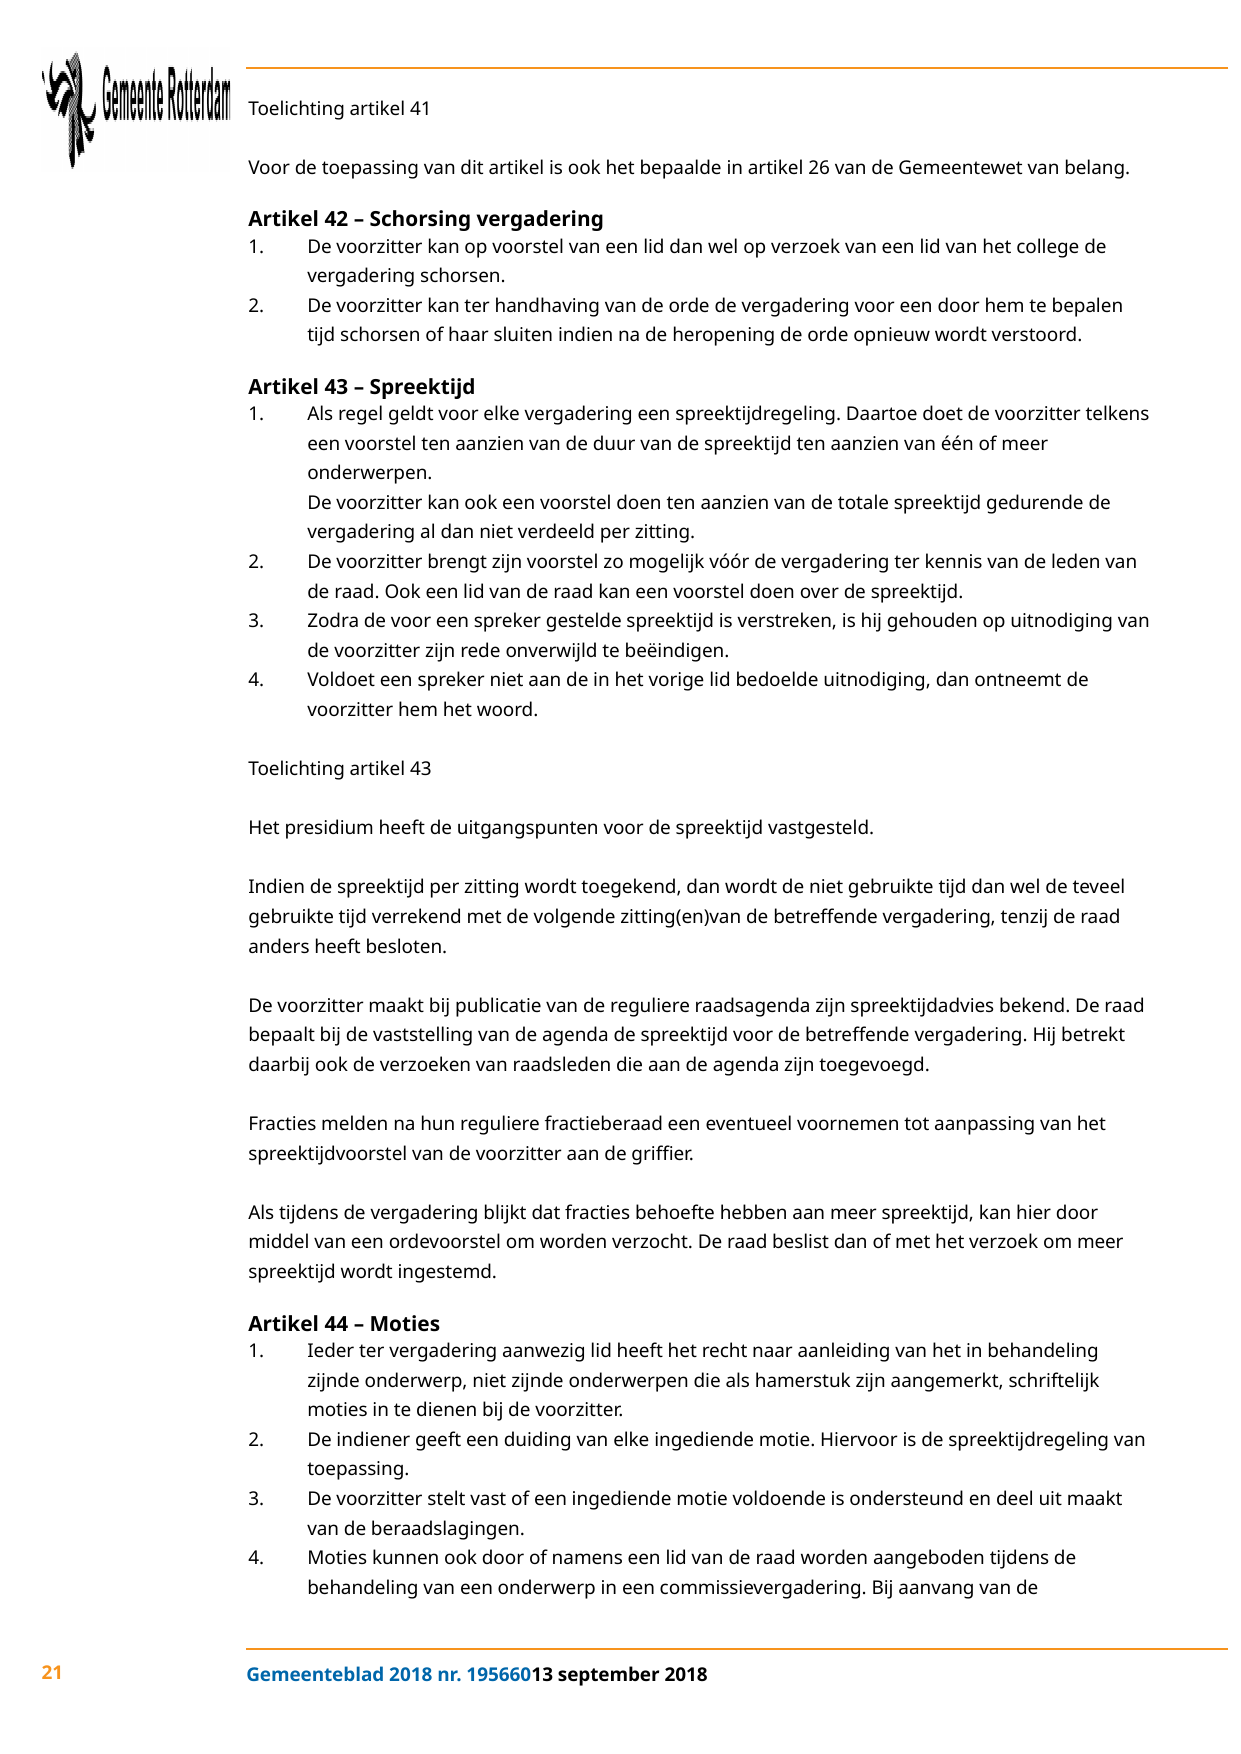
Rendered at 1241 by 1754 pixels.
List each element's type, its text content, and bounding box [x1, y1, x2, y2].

list Ieder ter vergadering aanwezig lid heeft het recht naar aanleiding van het in behandeling zijnde onderwerp, niet zijnde onderwerpen die als hamerstuk zijn aangemerkt, schriftelijk moties in te dienen bij de voorzitter. [248, 1337, 1152, 1422]
text Artikel 44 – Moties [248, 1309, 1152, 1337]
text Toelichting artikel 41 [248, 95, 1152, 121]
text Artikel 43 – Spreektijd [248, 372, 1152, 400]
list De voorzitter kan ter handhaving van de orde de vergadering voor een door hem te bepalen tijd schorsen of haar sluiten indien na de heropening de orde opnieuw wordt verstoord. [248, 292, 1152, 347]
picture [41, 47, 231, 172]
list De voorzitter kan ook een voorstel doen ten aanzien van de totale spreektijd gedurende de vergadering al dan niet verdeeld per zitting. [248, 489, 1152, 544]
list De indiener geeft een duiding van elke ingediende motie. Hiervoor is de spreektijdregeling van toepassing. [248, 1426, 1152, 1481]
text Voor de toepassing van dit artikel is ook het bepaalde in artikel 26 van de Gemeentewet van belang. [248, 154, 1152, 180]
list Moties kunnen ook door of namens een lid van de raad worden aangeboden tijdens de behandeling van een onderwerp in een commissievergadering. Bij aanvang van de [248, 1544, 1152, 1599]
list De voorzitter stelt vast of een ingediende motie voldoende is ondersteund en deel uit maakt van de beraadslagingen. [248, 1485, 1152, 1540]
list De voorzitter kan op voorstel van een lid dan wel op verzoek van een lid van het college de vergadering schorsen. [248, 233, 1152, 288]
text Het presidium heeft de uitgangspunten voor de spreektijd vastgesteld. [248, 814, 1152, 840]
list Voldoet een spreker niet aan de in het vorige lid bedoelde uitnodiging, dan ontneemt de voorzitter hem het woord. [248, 667, 1152, 722]
list De voorzitter brengt zijn voorstel zo mogelijk vóór de vergadering ter kennis van de leden van de raad. Ook een lid van de raad kan een voorstel doen over de spreektijd. [248, 548, 1152, 604]
text Als tijdens de vergadering blijkt dat fracties behoefte hebben aan meer spreektijd, kan hier door middel van een ordevoorstel om worden verzocht. De raad beslist dan of met het verzoek om meer spreektijd wordt ingestemd. [248, 1199, 1152, 1284]
list Zodra de voor een spreker gestelde spreektijd is verstreken, is hij gehouden op uitnodiging van de voorzitter zijn rede onverwijld te beëindigen. [248, 607, 1152, 663]
list Als regel geldt voor elke vergadering een spreektijdregeling. Daartoe doet de voorzitter telkens een voorstel ten aanzien van de duur van de spreektijd ten aanzien van één of meer onderwerpen. [248, 400, 1152, 485]
text Toelichting artikel 43 [248, 755, 1152, 781]
text Fracties melden na hun reguliere fractieberaad een eventueel voornemen tot aanpassing van het spreektijdvoorstel van de voorzitter aan de griffier. [248, 1110, 1152, 1166]
text De voorzitter maakt bij publicatie van de reguliere raadsagenda zijn spreektijdadvies bekend. De raad bepaalt bij de vaststelling van de agenda de spreektijd voor de betreffende vergadering. Hij betrekt daarbij ook de verzoeken van raadsleden die aan de agenda zijn toegevoegd. [248, 992, 1152, 1077]
text Artikel 42 – Schorsing vergadering [248, 204, 1152, 233]
text Indien de spreektijd per zitting wordt toegekend, dan wordt de niet gebruikte tijd dan wel de teveel gebruikte tijd verrekend met de volgende zitting(en)van de betreffende vergadering, tenzij de raad anders heeft besloten. [248, 874, 1152, 959]
